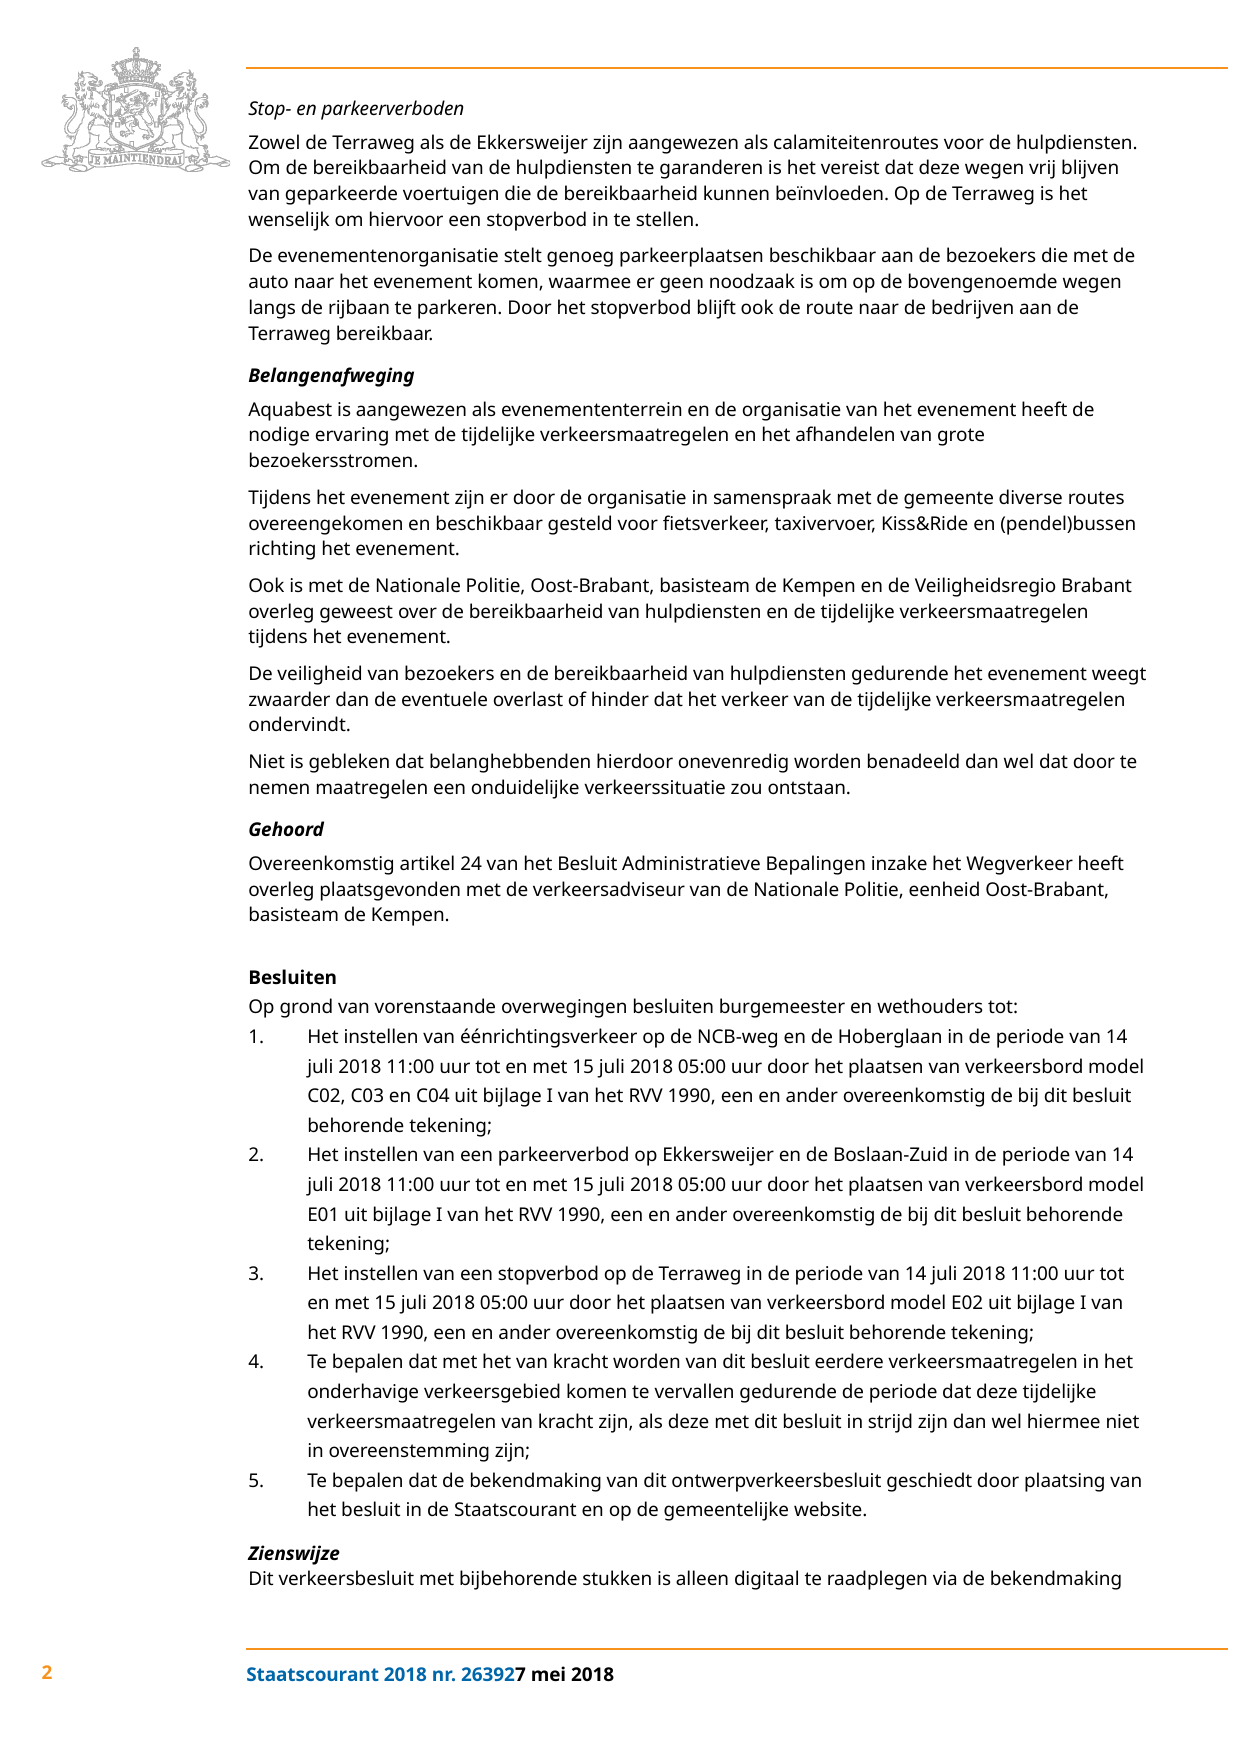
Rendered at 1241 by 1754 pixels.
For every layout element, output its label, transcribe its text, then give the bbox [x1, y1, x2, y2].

list Te bepalen dat met het van kracht worden van dit besluit eerdere verkeersmaatregelen in het onderhavige verkeersgebied komen te vervallen gedurende de periode dat deze tijdelijke verkeersmaatregelen van kracht zijn, als deze met dit besluit in strijd zijn dan wel hiermee niet in overeenstemming zijn; [248, 1349, 1152, 1463]
text Dit verkeersbesluit met bijbehorende stukken is alleen digitaal te raadplegen via de bekendmaking [248, 1566, 1152, 1591]
list Het instellen van een parkeerverbod op Ekkersweijer en de Boslaan-Zuid in de periode van 14 juli 2018 11:00 uur tot en met 15 juli 2018 05:00 uur door het plaatsen van verkeersbord model E01 uit bijlage I van het RVV 1990, een en ander overeenkomstig de bij dit besluit behorende tekening; [248, 1142, 1152, 1256]
text De evenementenorganisatie stelt genoeg parkeerplaatsen beschikbaar aan de bezoekers die met de auto naar het evenement komen, waarmee er geen noodzaak is om op de bovengenoemde wegen langs de rijbaan te parkeren. Door het stopverbod blijft ook de route naar de bedrijven aan de Terraweg bereikbaar. [248, 243, 1152, 346]
picture [41, 47, 231, 172]
text Tijdens het evenement zijn er door de organisatie in samenspraak met de gemeente diverse routes overeengekomen en beschikbaar gesteld voor fietsverkeer, taxivervoer, Kiss&Ride en (pendel)bussen richting het evenement. [248, 484, 1152, 561]
text Stop- en parkeerverboden [248, 95, 1152, 121]
text Gehoord [248, 816, 1152, 842]
text Op grond van vorenstaande overwegingen besluiten burgemeester en wethouders tot: [248, 994, 1152, 1019]
text Niet is gebleken dat belanghebbenden hierdoor onevenredig worden benadeeld dan wel dat door te nemen maatregelen een onduidelijke verkeerssituatie zou ontstaan. [248, 748, 1152, 800]
text Besluiten [248, 964, 1152, 990]
list Het instellen van een stopverbod op de Terraweg in de periode van 14 juli 2018 11:00 uur tot en met 15 juli 2018 05:00 uur door het plaatsen van verkeersbord model E02 uit bijlage I van het RVV 1990, een en ander overeenkomstig de bij dit besluit behorende tekening; [248, 1260, 1152, 1345]
list Te bepalen dat de bekendmaking van dit ontwerpverkeersbesluit geschiedt door plaatsing van het besluit in de Staatscourant en op de gemeentelijke website. [248, 1467, 1152, 1522]
text Zowel de Terraweg als de Ekkersweijer zijn aangewezen als calamiteitenroutes voor de hulpdiensten. Om de bereikbaarheid van de hulpdiensten te garanderen is het vereist dat deze wegen vrij blijven van geparkeerde voertuigen die de bereikbaarheid kunnen beïnvloeden. Op de Terraweg is het wenselijk om hiervoor een stopverbod in te stellen. [248, 129, 1152, 232]
text De veiligheid van bezoekers en de bereikbaarheid van hulpdiensten gedurende het evenement weegt zwaarder dan de eventuele overlast of hinder dat het verkeer van de tijdelijke verkeersmaatregelen ondervindt. [248, 660, 1152, 737]
text Belangenafweging [248, 362, 1152, 387]
text Aquabest is aangewezen als evenemententerrein en de organisatie van het evenement heeft de nodige ervaring met de tijdelijke verkeersmaatregelen en het afhandelen van grote bezoekersstromen. [248, 396, 1152, 473]
text Ook is met de Nationale Politie, Oost-Brabant, basisteam de Kempen en de Veiligheidsregio Brabant overleg geweest over de bereikbaarheid van hulpdiensten en de tijdelijke verkeersmaatregelen tijdens het evenement. [248, 572, 1152, 649]
text Overeenkomstig artikel 24 van het Besluit Administratieve Bepalingen inzake het Wegverkeer heeft overleg plaatsgevonden met de verkeersadviseur van de Nationale Politie, eenheid Oost-Brabant, basisteam de Kempen. [248, 850, 1152, 927]
list Het instellen van éénrichtingsverkeer op de NCB-weg en de Hoberglaan in de periode van 14 juli 2018 11:00 uur tot en met 15 juli 2018 05:00 uur door het plaatsen van verkeersbord model C02, C03 en C04 uit bijlage I van het RVV 1990, een en ander overeenkomstig de bij dit besluit behorende tekening; [248, 1023, 1152, 1138]
text Zienswijze [248, 1540, 1152, 1566]
